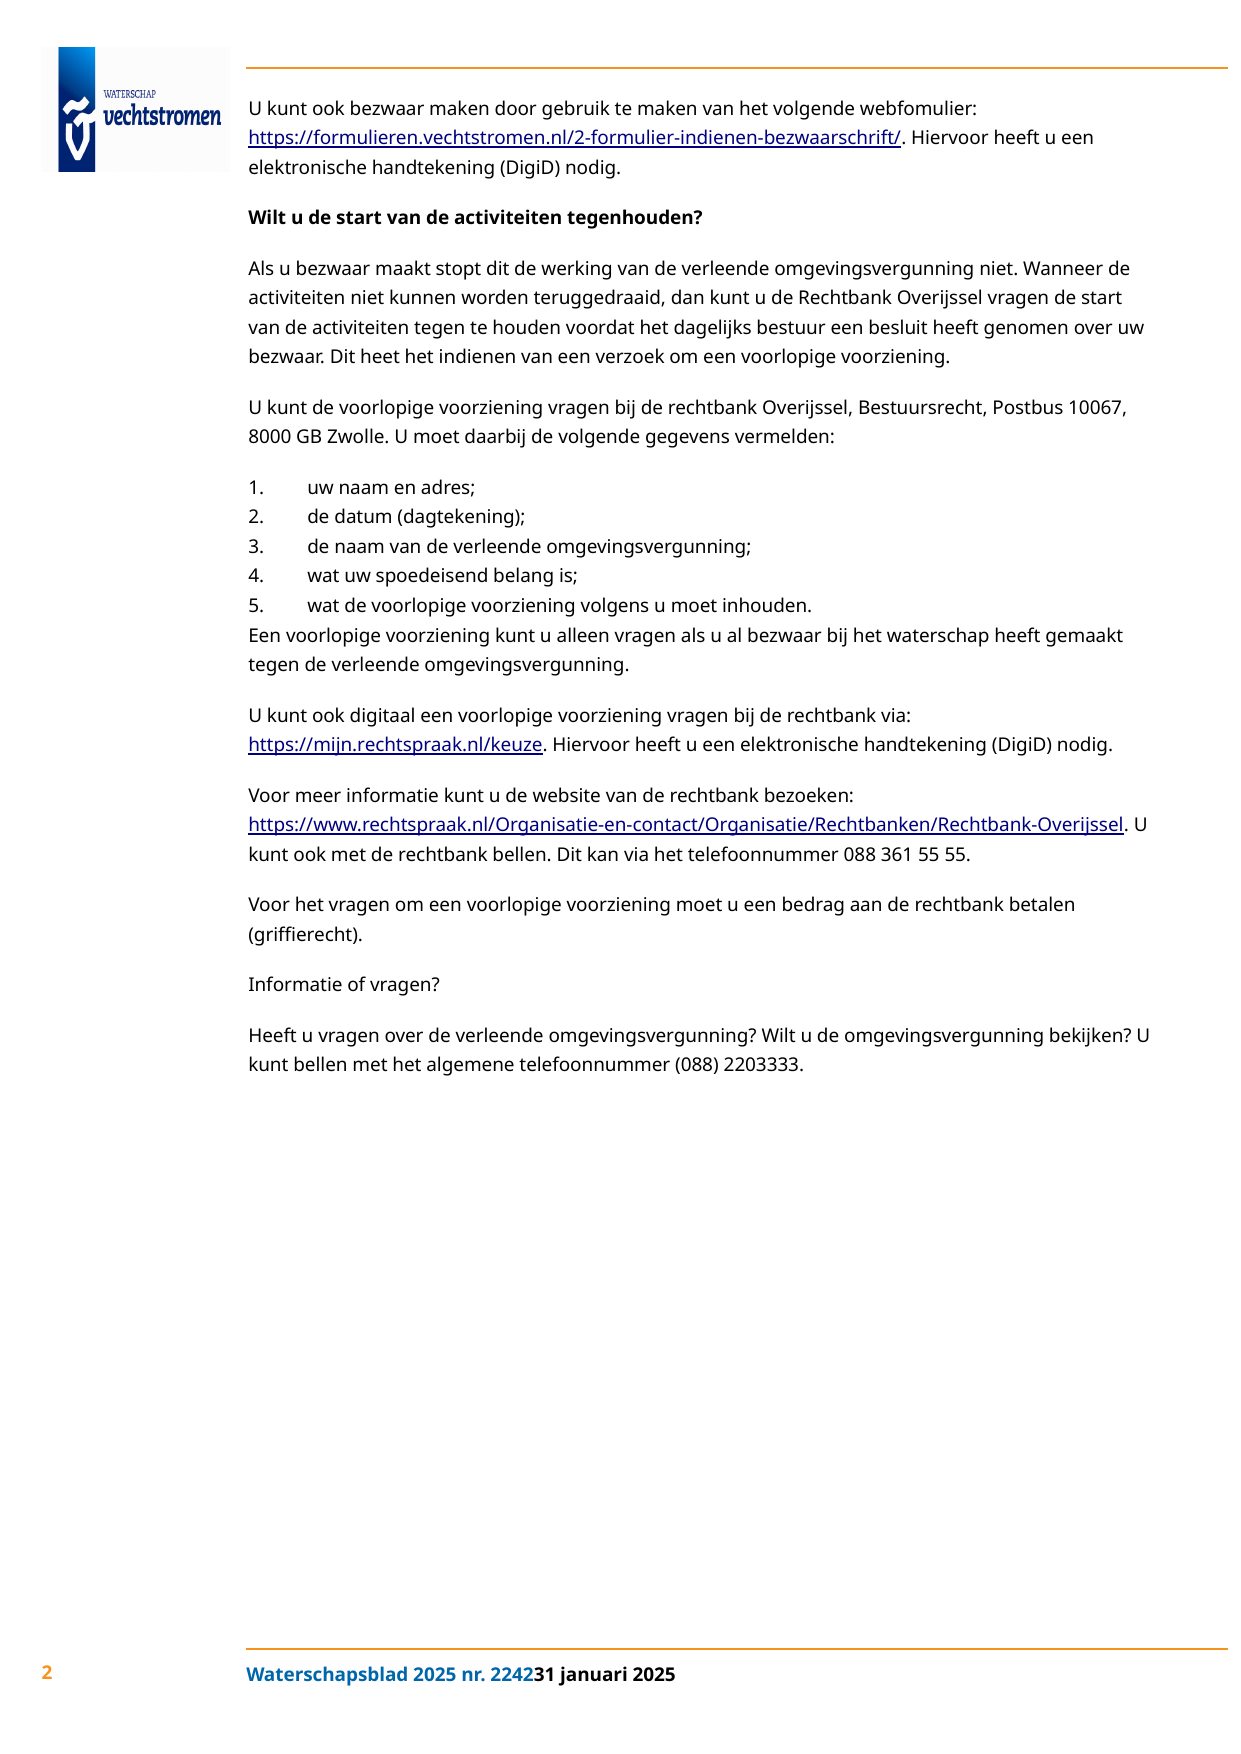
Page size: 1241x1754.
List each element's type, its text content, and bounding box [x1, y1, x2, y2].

text Een voorlopige voorziening kunt u alleen vragen als u al bezwaar bij het waterschap heeft gemaakt tegen de verleende omgevingsvergunning. [248, 622, 1152, 677]
text Voor het vragen om een voorlopige voorziening moet u een bedrag aan de rechtbank betalen (griffierecht). [248, 891, 1152, 947]
list de datum (dagtekening); [248, 503, 1152, 529]
text Wilt u de start van de activiteiten tegenhouden? [248, 204, 1152, 230]
list wat de voorlopige voorziening volgens u moet inhouden. [248, 592, 1152, 618]
list wat uw spoedeisend belang is; [248, 563, 1152, 588]
list de naam van de verleende omgevingsvergunning; [248, 533, 1152, 559]
text Als u bezwaar maakt stopt dit de werking van de verleende omgevingsvergunning niet. Wanneer de activiteiten niet kunnen worden teruggedraaid, dan kunt u de Rechtbank Overijssel vragen de start van de activiteiten tegen te houden voordat het dagelijks bestuur een besluit heeft genomen over uw bezwaar. Dit heet het indienen van een verzoek om een voorlopige voorziening. [248, 255, 1152, 369]
text U kunt de voorlopige voorziening vragen bij de rechtbank Overijssel, Bestuursrecht, Postbus 10067, 8000 GB Zwolle. U moet daarbij de volgende gegevens vermelden: [248, 394, 1152, 449]
text U kunt ook bezwaar maken door gebruik te maken van het volgende webfomulier: https://formulieren.vechtstromen.nl/2-formulier-indienen-bezwaarschrift/. Hiervoor heeft u een elektronische handtekening (DigiD) nodig. [248, 95, 1152, 180]
picture [41, 47, 231, 172]
text Heeft u vragen over de verleende omgevingsvergunning? Wilt u de omgevingsvergunning bekijken? U kunt bellen met het algemene telefoonnummer (088) 2203333. [248, 1022, 1152, 1077]
text Voor meer informatie kunt u de website van de rechtbank bezoeken: https://www.rechtspraak.nl/Organisatie-en-contact/Organisatie/Rechtbanken/Rechtbank-Overijssel. U kunt ook met de rechtbank bellen. Dit kan via het telefoonnummer 088 361 55 55. [248, 782, 1152, 867]
list uw naam en adres; [248, 474, 1152, 500]
text U kunt ook digitaal een voorlopige voorziening vragen bij de rechtbank via: https://mijn.rechtspraak.nl/keuze. Hiervoor heeft u een elektronische handtekening (DigiD) nodig. [248, 702, 1152, 757]
text Informatie of vragen? [248, 971, 1152, 997]
